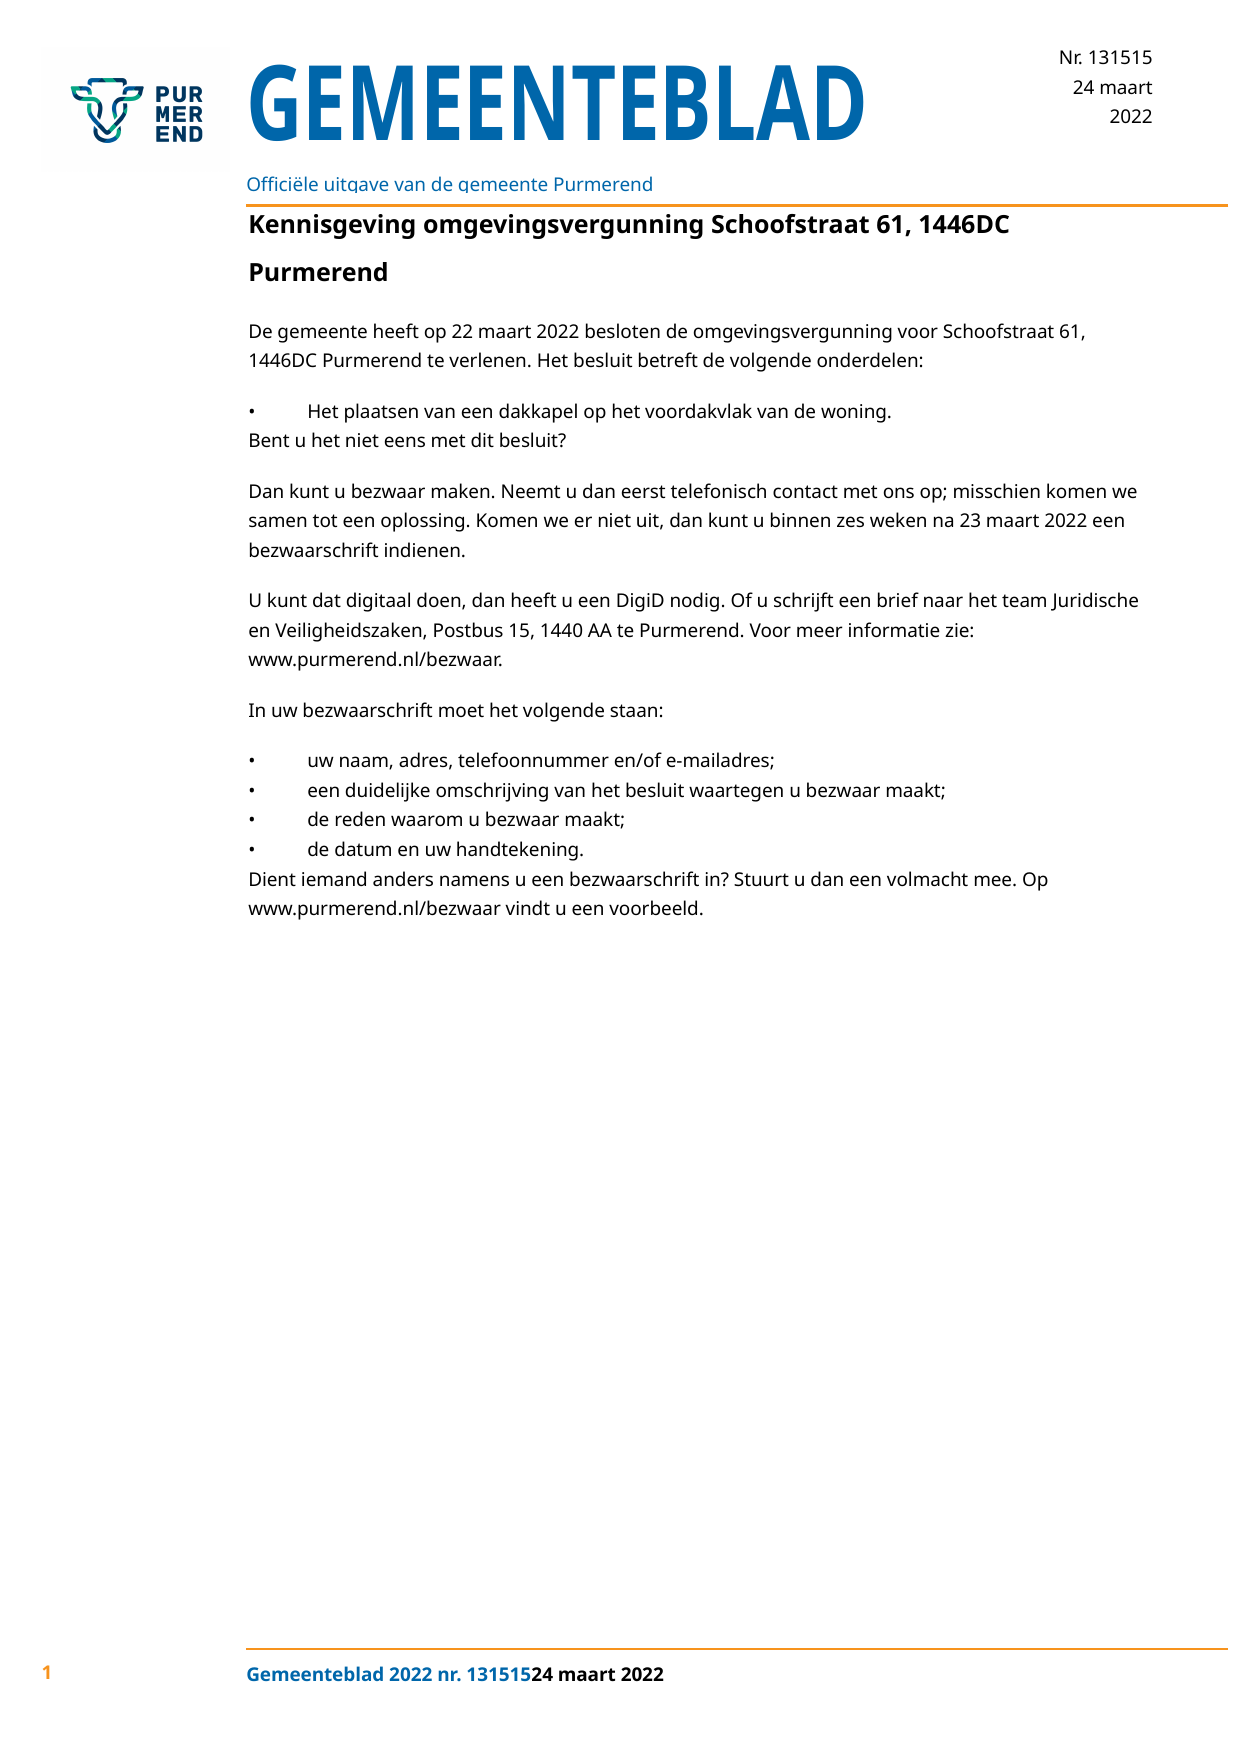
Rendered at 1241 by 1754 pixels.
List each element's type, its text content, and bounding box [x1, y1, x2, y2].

text De gemeente heeft op 22 maart 2022 besloten de omgevingsvergunning voor Schoofstraat 61, 1446DC Purmerend te verlenen. Het besluit betreft de volgende onderdelen: [248, 318, 1152, 373]
list een duidelijke omschrijving van het besluit waartegen u bezwaar maakt; [248, 777, 1152, 803]
text Kennisgeving omgevingsvergunning Schoofstraat 61, 1446DC Purmerend [248, 207, 1152, 288]
text Dient iemand anders namens u een bezwaarschrift in? Stuurt u dan een volmacht mee. Op www.purmerend.nl/bezwaar vindt u een voorbeeld. [248, 866, 1152, 921]
text U kunt dat digitaal doen, dan heeft u een DigiD nodig. Of u schrijft een brief naar het team Juridische en Veiligheidszaken, Postbus 15, 1440 AA te Purmerend. Voor meer informatie zie: www.purmerend.nl/bezwaar. [248, 587, 1152, 672]
list de reden waarom u bezwaar maakt; [248, 807, 1152, 832]
list uw naam, adres, telefoonnummer en/of e-mailadres; [248, 747, 1152, 773]
list Het plaatsen van een dakkapel op het voordakvlak van de woning. [248, 398, 1152, 424]
text Bent u het niet eens met dit besluit? [248, 427, 1152, 453]
text In uw bezwaarschrift moet het volgende staan: [248, 697, 1152, 723]
list de datum en uw handtekening. [248, 836, 1152, 862]
text Dan kunt u bezwaar maken. Neemt u dan eerst telefonisch contact met ons op; misschien komen we samen tot een oplossing. Komen we er niet uit, dan kunt u binnen zes weken na 23 maart 2022 een bezwaarschrift indienen. [248, 478, 1152, 563]
picture [41, 47, 231, 172]
